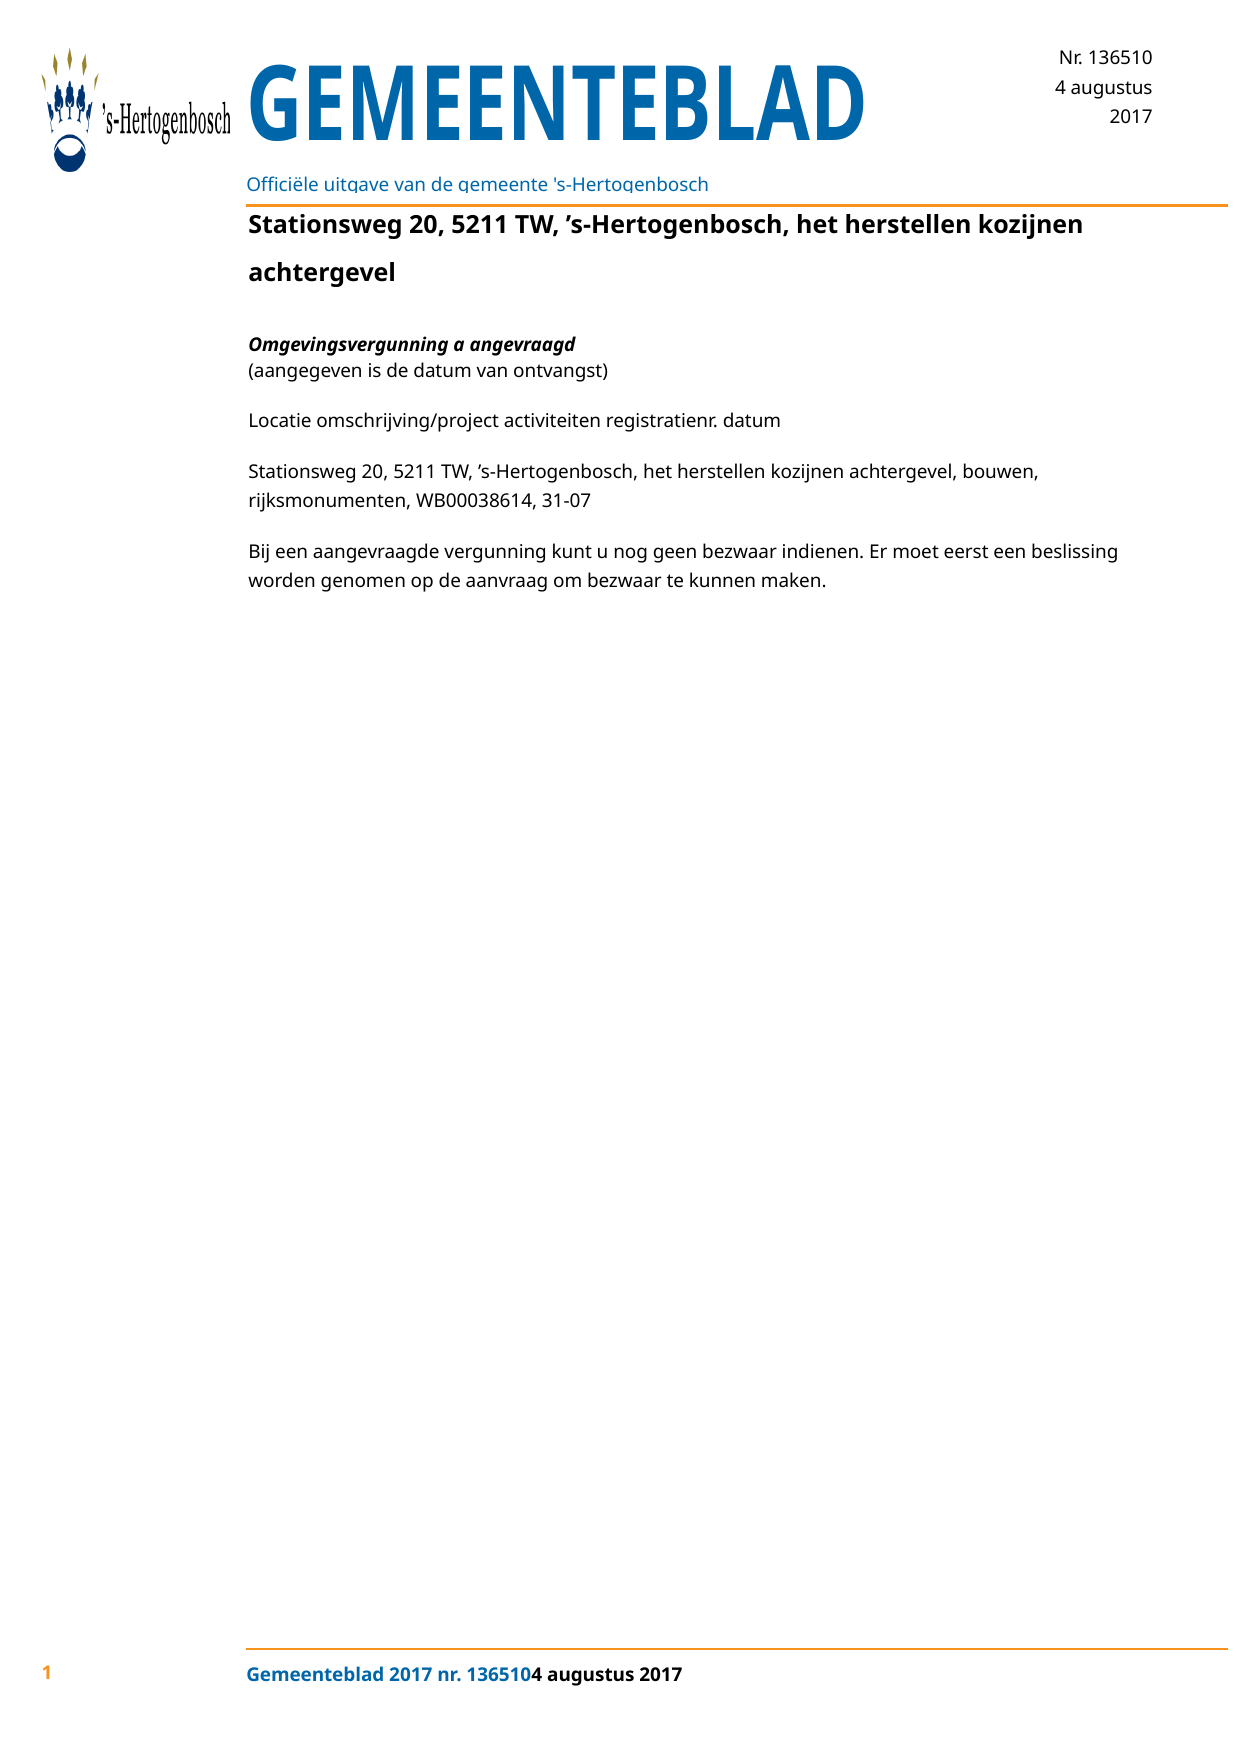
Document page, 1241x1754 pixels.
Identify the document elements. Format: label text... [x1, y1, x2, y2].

text (aangegeven is de datum van ontvangst) [248, 357, 1152, 383]
text Stationsweg 20, 5211 TW, ’s-Hertogenbosch, het herstellen kozijnen achtergevel, bouwen, rijksmonumenten, WB00038614, 31-07 [248, 458, 1152, 513]
text Bij een aangevraagde vergunning kunt u nog geen bezwaar indienen. Er moet eerst een beslissing worden genomen op de aanvraag om bezwaar te kunnen maken. [248, 538, 1152, 593]
text Locatie omschrijving/project activiteiten registratienr. datum [248, 408, 1152, 433]
text Omgevingsvergunning a angevraagd [248, 331, 1152, 357]
text Stationsweg 20, 5211 TW, ’s-Hertogenbosch, het herstellen kozijnen achtergevel [248, 207, 1152, 288]
picture [41, 47, 231, 172]
